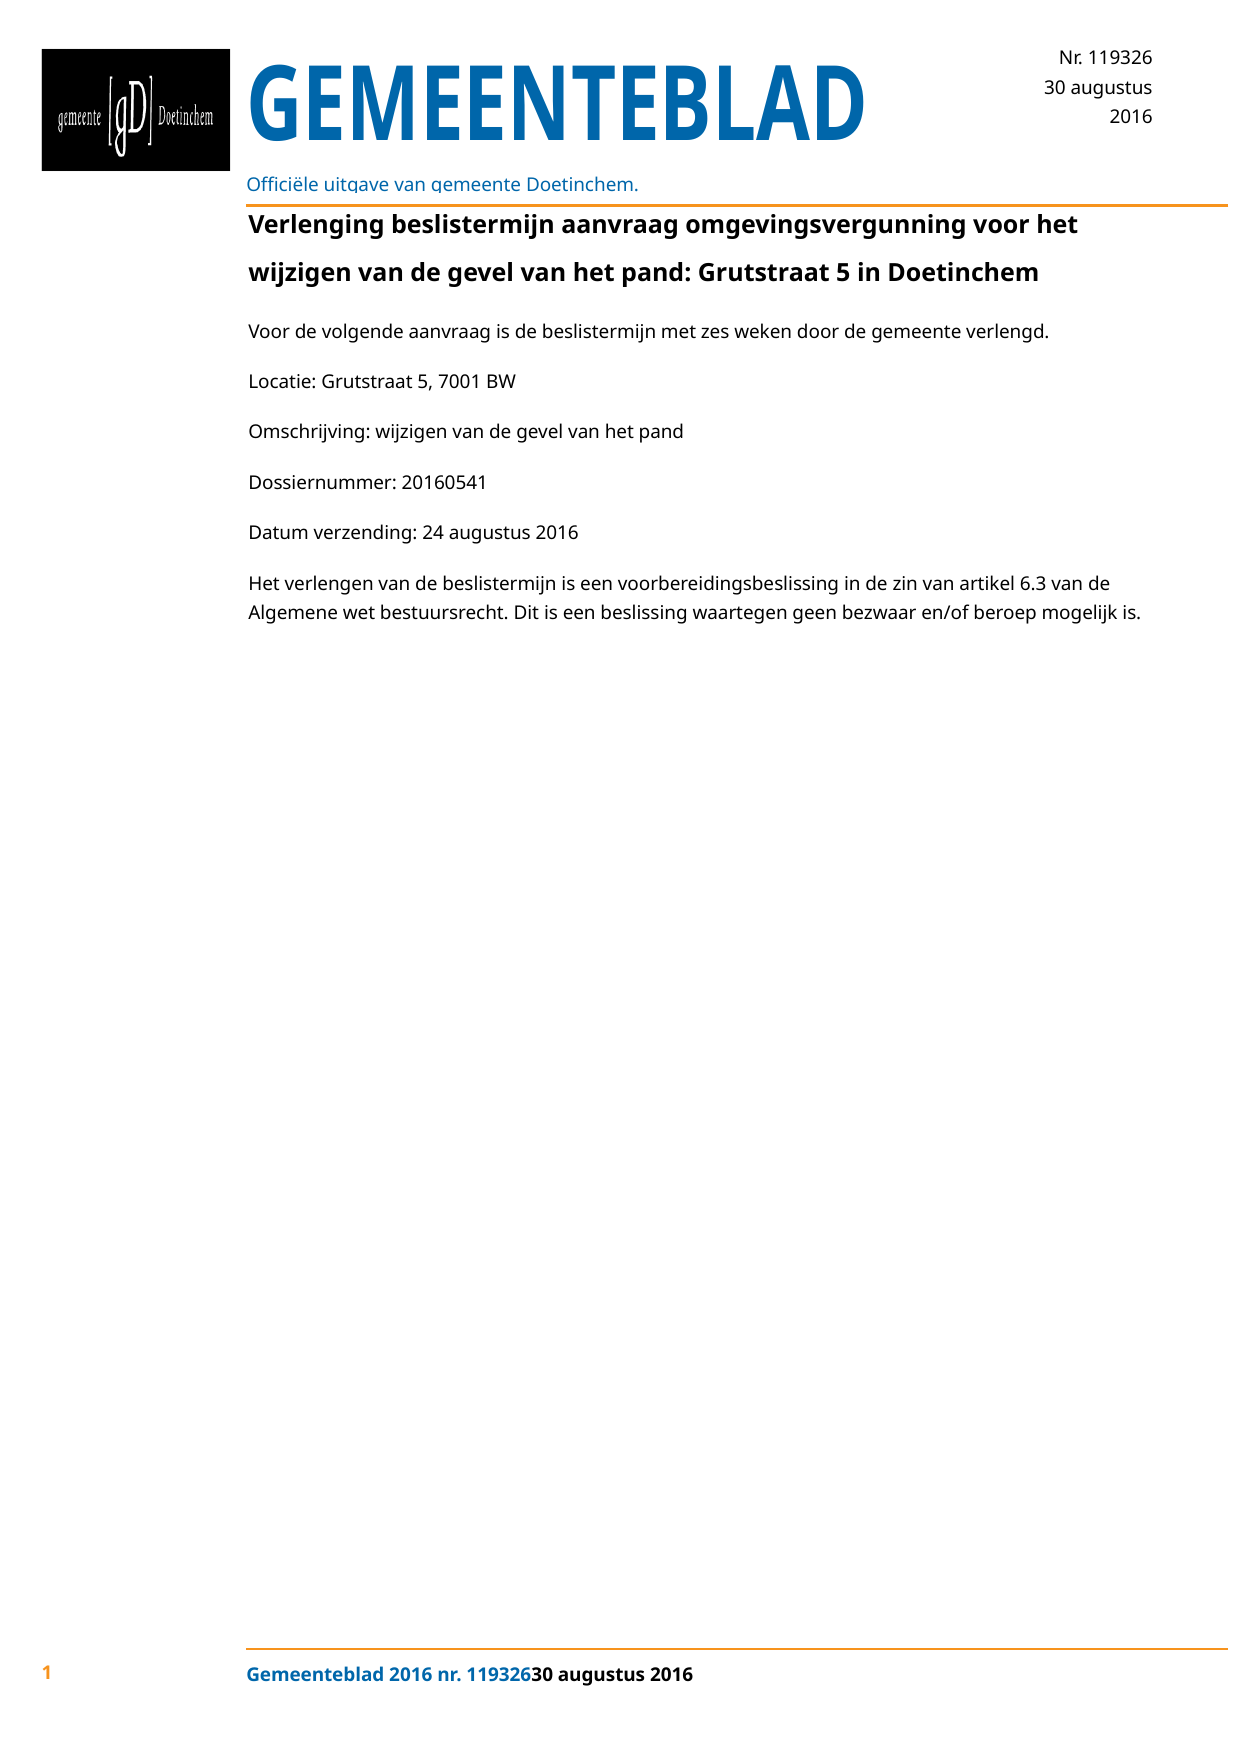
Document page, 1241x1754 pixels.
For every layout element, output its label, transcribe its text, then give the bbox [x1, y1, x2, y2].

text Locatie: Grutstraat 5, 7001 BW [248, 368, 1152, 394]
text Verlenging beslistermijn aanvraag omgevingsvergunning voor het wijzigen van de gevel van het pand: Grutstraat 5 in Doetinchem [248, 207, 1152, 288]
text Dossiernummer: 20160541 [248, 469, 1152, 495]
text Voor de volgende aanvraag is de beslistermijn met zes weken door de gemeente verlengd. [248, 318, 1152, 344]
picture [41, 47, 231, 172]
text Het verlengen van de beslistermijn is een voorbereidingsbeslissing in de zin van artikel 6.3 van de Algemene wet bestuursrecht. Dit is een beslissing waartegen geen bezwaar en/of beroep mogelijk is. [248, 570, 1152, 625]
text Omschrijving: wijzigen van de gevel van het pand [248, 419, 1152, 444]
text Datum verzending: 24 augustus 2016 [248, 519, 1152, 545]
